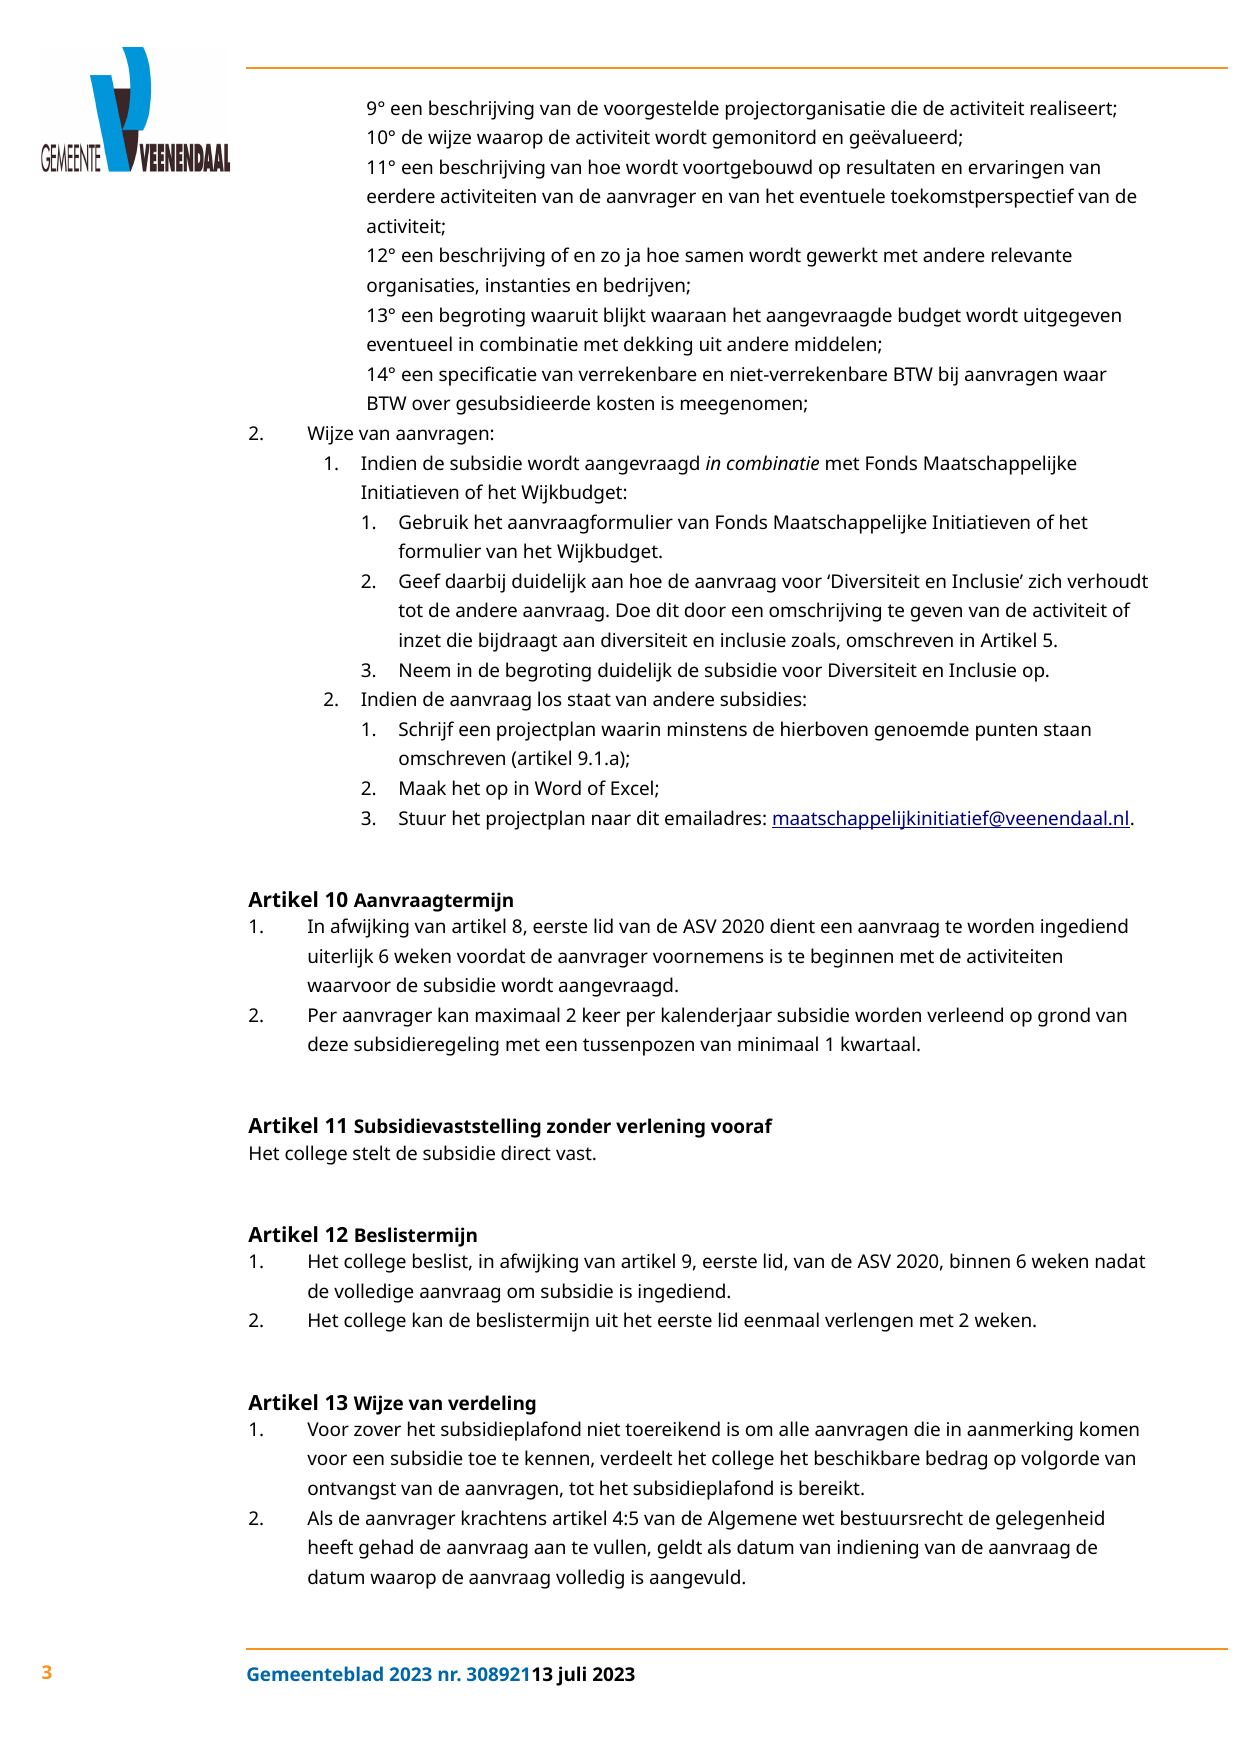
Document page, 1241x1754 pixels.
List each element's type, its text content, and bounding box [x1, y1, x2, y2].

list 11° een beschrijving van hoe wordt voortgebouwd op resultaten en ervaringen van eerdere activiteiten van de aanvrager en van het eventuele toekomstperspectief van de activiteit; [307, 154, 1152, 239]
text Artikel 13 Wijze van verdeling [248, 1388, 1152, 1416]
list Als de aanvrager krachtens artikel 4:5 van de Algemene wet bestuursrecht de gelegenheid heeft gehad de aanvraag aan te vullen, geldt als datum van indiening van de aanvraag de datum waarop de aanvraag volledig is aangevuld. [248, 1505, 1152, 1590]
list 13° een begroting waaruit blijkt waaraan het aangevraagde budget wordt uitgegeven eventueel in combinatie met dekking uit andere middelen; [307, 302, 1152, 357]
list Geef daarbij duidelijk aan hoe de aanvraag voor ‘Diversiteit en Inclusie’ zich verhoudt tot de andere aanvraag. Doe dit door een omschrijving te geven van de activiteit of inzet die bijdraagt aan diversiteit en inclusie zoals, omschreven in Artikel 5. [361, 568, 1152, 653]
list Indien de subsidie wordt aangevraagd in combinatie met Fonds Maatschappelijke Initiatieven of het Wijkbudget: [323, 450, 1152, 505]
list 9° een beschrijving van de voorgestelde projectorganisatie die de activiteit realiseert; [307, 95, 1152, 121]
picture [41, 47, 130, 172]
list Het college kan de beslistermijn uit het eerste lid eenmaal verlengen met 2 weken. [248, 1308, 1152, 1333]
list Maak het op in Word of Excel; [361, 775, 1152, 801]
text Artikel 10 Aanvraagtermijn [248, 885, 1152, 913]
list 12° een beschrijving of en zo ja hoe samen wordt gewerkt met andere relevante organisaties, instanties en bedrijven; [307, 243, 1152, 298]
list 10° de wijze waarop de activiteit wordt gemonitord en geëvalueerd; [307, 124, 1152, 150]
list In afwijking van artikel 8, eerste lid van de ASV 2020 dient een aanvraag te worden ingediend uiterlijk 6 weken voordat de aanvrager voornemens is te beginnen met de activiteiten waarvoor de subsidie wordt aangevraagd. [248, 913, 1152, 998]
list Per aanvrager kan maximaal 2 keer per kalenderjaar subsidie worden verleend op grond van deze subsidieregeling met een tussenpozen van minimaal 1 kwartaal. [248, 1002, 1152, 1057]
list Stuur het projectplan naar dit emailadres: maatschappelijkinitiatief@veenendaal.nl. [361, 805, 1152, 831]
list Neem in de begroting duidelijk de subsidie voor Diversiteit en Inclusie op. [361, 657, 1152, 683]
list Wijze van aanvragen: [248, 420, 1152, 446]
list Het college beslist, in afwijking van artikel 9, eerste lid, van de ASV 2020, binnen 6 weken nadat de volledige aanvraag om subsidie is ingediend. [248, 1248, 1152, 1304]
text Artikel 11 Subsidievaststelling zonder verlening vooraf [248, 1112, 1152, 1140]
list 14° een specificatie van verrekenbare en niet-verrekenbare BTW bij aanvragen waar BTW over gesubsidieerde kosten is meegenomen; [307, 361, 1152, 416]
list Schrijf een projectplan waarin minstens de hierboven genoemde punten staan omschreven (artikel 9.1.a); [361, 716, 1152, 771]
list Indien de aanvraag los staat van andere subsidies: [323, 686, 1152, 712]
text Het college stelt de subsidie direct vast. [248, 1140, 1152, 1166]
list Voor zover het subsidieplafond niet toereikend is om alle aanvragen die in aanmerking komen voor een subsidie toe te kennen, verdeelt het college het beschikbare bedrag op volgorde van ontvangst van de aanvragen, tot het subsidieplafond is bereikt. [248, 1416, 1152, 1501]
list Gebruik het aanvraagformulier van Fonds Maatschappelijke Initiatieven of het formulier van het Wijkbudget. [361, 509, 1152, 564]
picture [123, 47, 231, 172]
text Artikel 12 Beslistermijn [248, 1220, 1152, 1248]
